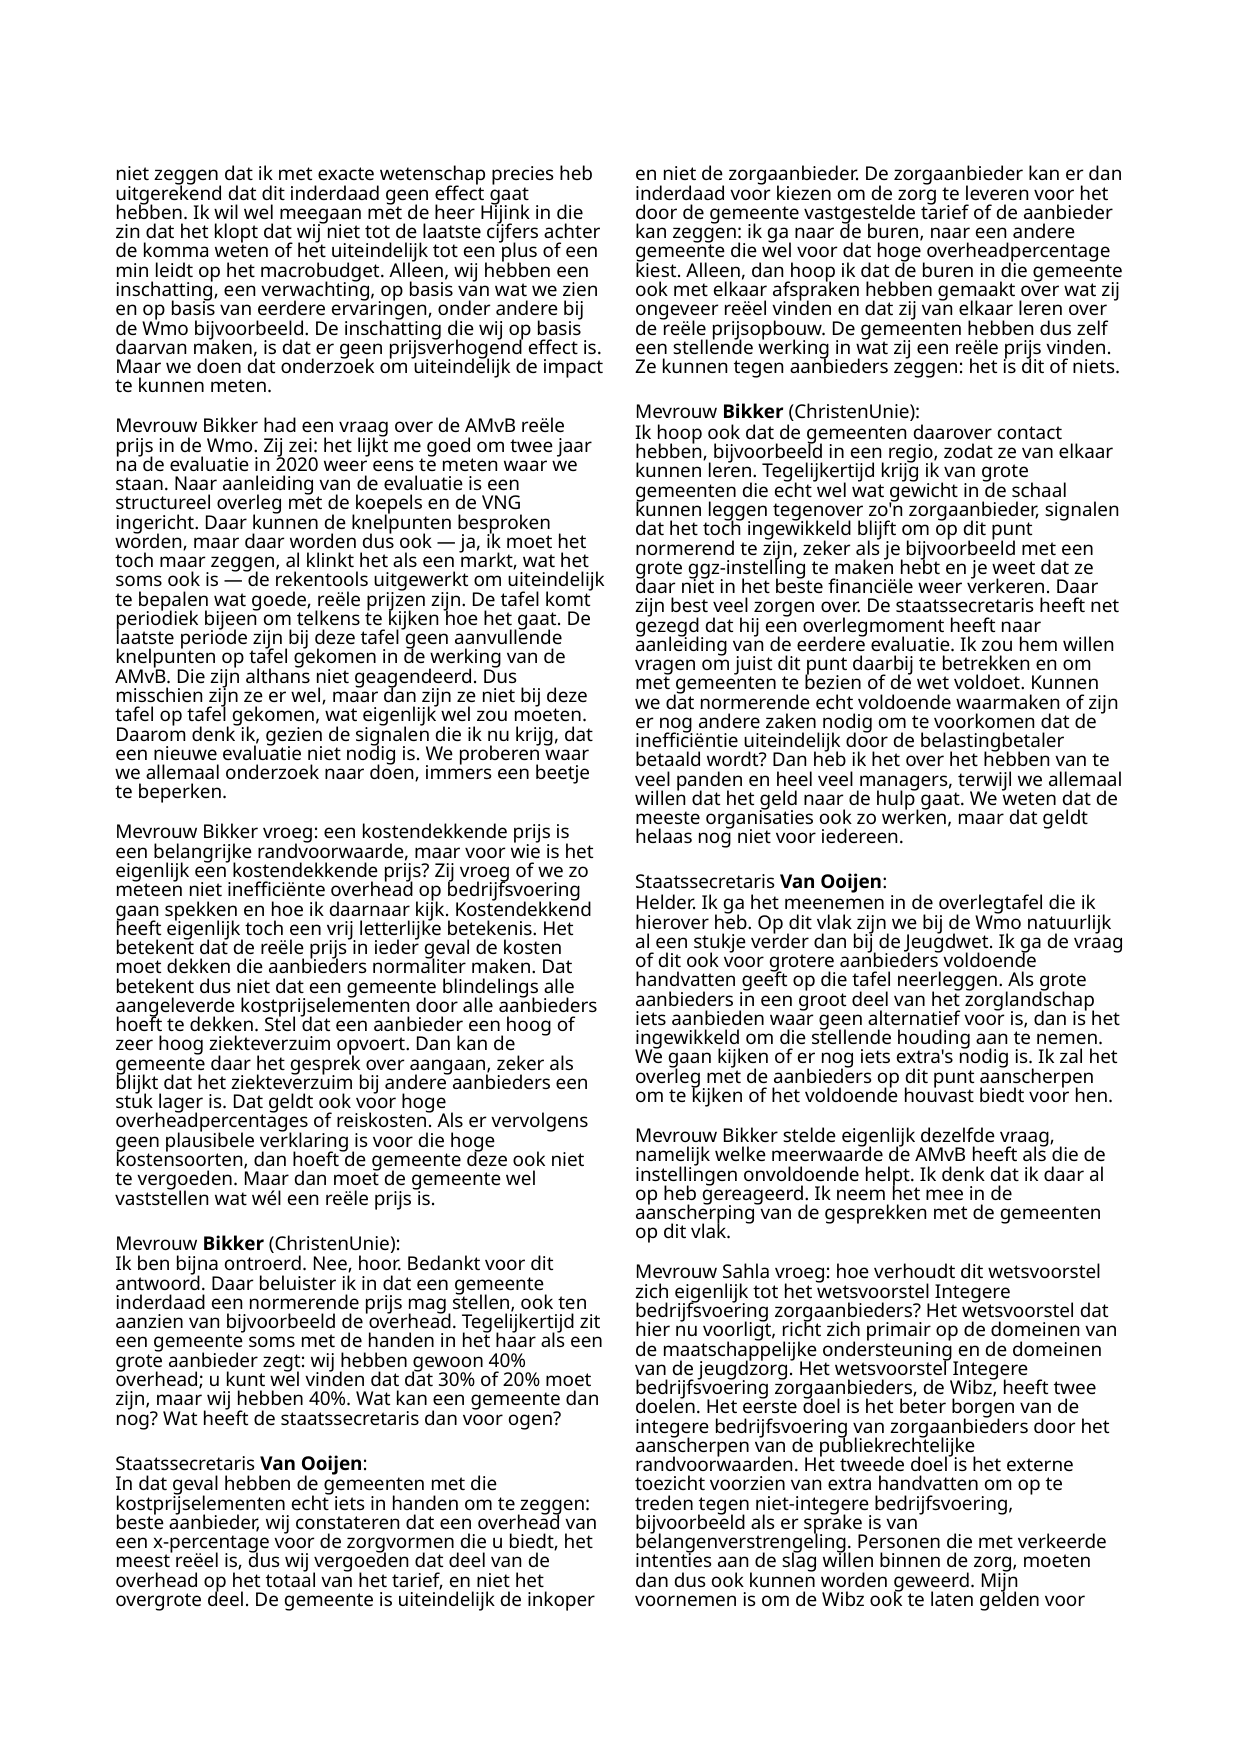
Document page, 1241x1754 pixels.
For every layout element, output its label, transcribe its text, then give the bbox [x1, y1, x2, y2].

text Ik hoop ook dat de gemeenten daarover contact hebben, bijvoorbeeld in een regio, zodat ze van elkaar kunnen leren. Tegelijkertijd krijg ik van grote gemeenten die echt wel wat gewicht in de schaal kunnen leggen tegenover zo'n zorgaanbieder, signalen dat het toch ingewikkeld blijft om op dit punt normerend te zijn, zeker als je bijvoorbeeld met een grote ggz-instelling te maken hebt en je weet dat ze daar niet in het beste financiële weer verkeren. Daar zijn best veel zorgen over. De staatssecretaris heeft net gezegd dat hij een overlegmoment heeft naar aanleiding van de eerdere evaluatie. Ik zou hem willen vragen om juist dit punt daarbij te betrekken en om met gemeenten te bezien of de wet voldoet. Kunnen we dat normerende echt voldoende waarmaken of zijn er nog andere zaken nodig om te voorkomen dat de inefficiëntie uiteindelijk door de belastingbetaler betaald wordt? Dan heb ik het over het hebben van te veel panden en heel veel managers, terwijl we allemaal willen dat het geld naar de hulp gaat. We weten dat de meeste organisaties ook zo werken, maar dat geldt helaas nog niet voor iedereen. [635, 424, 1125, 848]
text niet zeggen dat ik met exacte wetenschap precies heb uitgerekend dat dit inderdaad geen effect gaat hebben. Ik wil wel meegaan met de heer Hijink in die zin dat het klopt dat wij niet tot de laatste cijfers achter de komma weten of het uiteindelijk tot een plus of een min leidt op het macrobudget. Alleen, wij hebben een inschatting, een verwachting, op basis van wat we zien en op basis van eerdere ervaringen, onder andere bij de Wmo bijvoorbeeld. De inschatting die wij op basis daarvan maken, is dat er geen prijsverhogend effect is. Maar we doen dat onderzoek om uiteindelijk de impact te kunnen meten. [115, 165, 605, 397]
text Helder. Ik ga het meenemen in de overlegtafel die ik hierover heb. Op dit vlak zijn we bij de Wmo natuurlijk al een stukje verder dan bij de Jeugdwet. Ik ga de vraag of dit ook voor grotere aanbieders voldoende handvatten geeft op die tafel neerleggen. Als grote aanbieders in een groot deel van het zorglandschap iets aanbieden waar geen alternatief voor is, dan is het ingewikkeld om die stellende houding aan te nemen. We gaan kijken of er nog iets extra's nodig is. Ik zal het overleg met de aanbieders op dit punt aanscherpen om te kijken of het voldoende houvast biedt voor hen. [635, 894, 1125, 1106]
text Mevrouw Bikker had een vraag over de AMvB reële prijs in de Wmo. Zij zei: het lijkt me goed om twee jaar na de evaluatie in 2020 weer eens te meten waar we staan. Naar aanleiding van de evaluatie is een structureel overleg met de koepels en de VNG ingericht. Daar kunnen de knelpunten besproken worden, maar daar worden dus ook — ja, ik moet het toch maar zeggen, al klinkt het als een markt, wat het soms ook is — de rekentools uitgewerkt om uiteindelijk te bepalen wat goede, reële prijzen zijn. De tafel komt periodiek bijeen om telkens te kijken hoe het gaat. De laatste periode zijn bij deze tafel geen aanvullende knelpunten op tafel gekomen in de werking van de AMvB. Die zijn althans niet geagendeerd. Dus misschien zijn ze er wel, maar dan zijn ze niet bij deze tafel op tafel gekomen, wat eigenlijk wel zou moeten. Daarom denk ik, gezien de signalen die ik nu krijg, dat een nieuwe evaluatie niet nodig is. We proberen waar we allemaal onderzoek naar doen, immers een beetje te beperken. [115, 417, 605, 803]
text en niet de zorgaanbieder. De zorgaanbieder kan er dan inderdaad voor kiezen om de zorg te leveren voor het door de gemeente vastgestelde tarief of de aanbieder kan zeggen: ik ga naar de buren, naar een andere gemeente die wel voor dat hoge overheadpercentage kiest. Alleen, dan hoop ik dat de buren in die gemeente ook met elkaar afspraken hebben gemaakt over wat zij ongeveer reëel vinden en dat zij van elkaar leren over de reële prijsopbouw. De gemeenten hebben dus zelf een stellende werking in wat zij een reële prijs vinden. Ze kunnen tegen aanbieders zeggen: het is dit of niets. [635, 165, 1125, 377]
text In dat geval hebben de gemeenten met die kostprijselementen echt iets in handen om te zeggen: beste aanbieder, wij constateren dat een overhead van een x-percentage voor de zorgvormen die u biedt, het meest reëel is, dus wij vergoeden dat deel van de overhead op het totaal van het tarief, en niet het overgrote deel. De gemeente is uiteindelijk de inkoper [115, 1475, 605, 1610]
text Mevrouw Sahla vroeg: hoe verhoudt dit wetsvoorstel zich eigenlijk tot het wetsvoorstel Integere bedrijfsvoering zorgaanbieders? Het wetsvoorstel dat hier nu voorligt, richt zich primair op de domeinen van de maatschappelijke ondersteuning en de domeinen van de jeugdzorg. Het wetsvoorstel Integere bedrijfsvoering zorgaanbieders, de Wibz, heeft twee doelen. Het eerste doel is het beter borgen van de integere bedrijfsvoering van zorgaanbieders door het aanscherpen van de publiekrechtelijke randvoorwaarden. Het tweede doel is het externe toezicht voorzien van extra handvatten om op te treden tegen niet-integere bedrijfsvoering, bijvoorbeeld als er sprake is van belangenverstrengeling. Personen die met verkeerde intenties aan de slag willen binnen de zorg, moeten dan dus ook kunnen worden geweerd. Mijn voornemen is om de Wibz ook te laten gelden voor [635, 1263, 1125, 1610]
text Mevrouw Bikker stelde eigenlijk dezelfde vraag, namelijk welke meerwaarde de AMvB heeft als die de instellingen onvoldoende helpt. Ik denk dat ik daar al op heb gereageerd. Ik neem het mee in de aanscherping van de gesprekken met de gemeenten op dit vlak. [635, 1127, 1125, 1243]
text Mevrouw Bikker vroeg: een kostendekkende prijs is een belangrijke randvoorwaarde, maar voor wie is het eigenlijk een kostendekkende prijs? Zij vroeg of we zo meteen niet inefficiënte overhead op bedrijfsvoering gaan spekken en hoe ik daarnaar kijk. Kostendekkend heeft eigenlijk toch een vrij letterlijke betekenis. Het betekent dat de reële prijs in ieder geval de kosten moet dekken die aanbieders normaliter maken. Dat betekent dus niet dat een gemeente blindelings alle aangeleverde kostprijselementen door alle aanbieders hoeft te dekken. Stel dat een aanbieder een hoog of zeer hoog ziekteverzuim opvoert. Dan kan de gemeente daar het gesprek over aangaan, zeker als blijkt dat het ziekteverzuim bij andere aanbieders een stuk lager is. Dat geldt ook voor hoge overheadpercentages of reiskosten. Als er vervolgens geen plausibele verklaring is voor die hoge kostensoorten, dan hoeft de gemeente deze ook niet te vergoeden. Maar dan moet de gemeente wel vaststellen wat wél een reële prijs is. [115, 823, 605, 1209]
text Mevrouw Bikker (ChristenUnie): [635, 398, 1125, 424]
text Staatssecretaris Van Ooijen: [635, 869, 1125, 894]
text Mevrouw Bikker (ChristenUnie): [115, 1230, 605, 1255]
text Staatssecretaris Van Ooijen: [115, 1450, 605, 1475]
text Ik ben bijna ontroerd. Nee, hoor. Bedankt voor dit antwoord. Daar beluister ik in dat een gemeente inderdaad een normerende prijs mag stellen, ook ten aanzien van bijvoorbeeld de overhead. Tegelijkertijd zit een gemeente soms met de handen in het haar als een grote aanbieder zegt: wij hebben gewoon 40% overhead; u kunt wel vinden dat dat 30% of 20% moet zijn, maar wij hebben 40%. Wat kan een gemeente dan nog? Wat heeft de staatssecretaris dan voor ogen? [115, 1255, 605, 1429]
